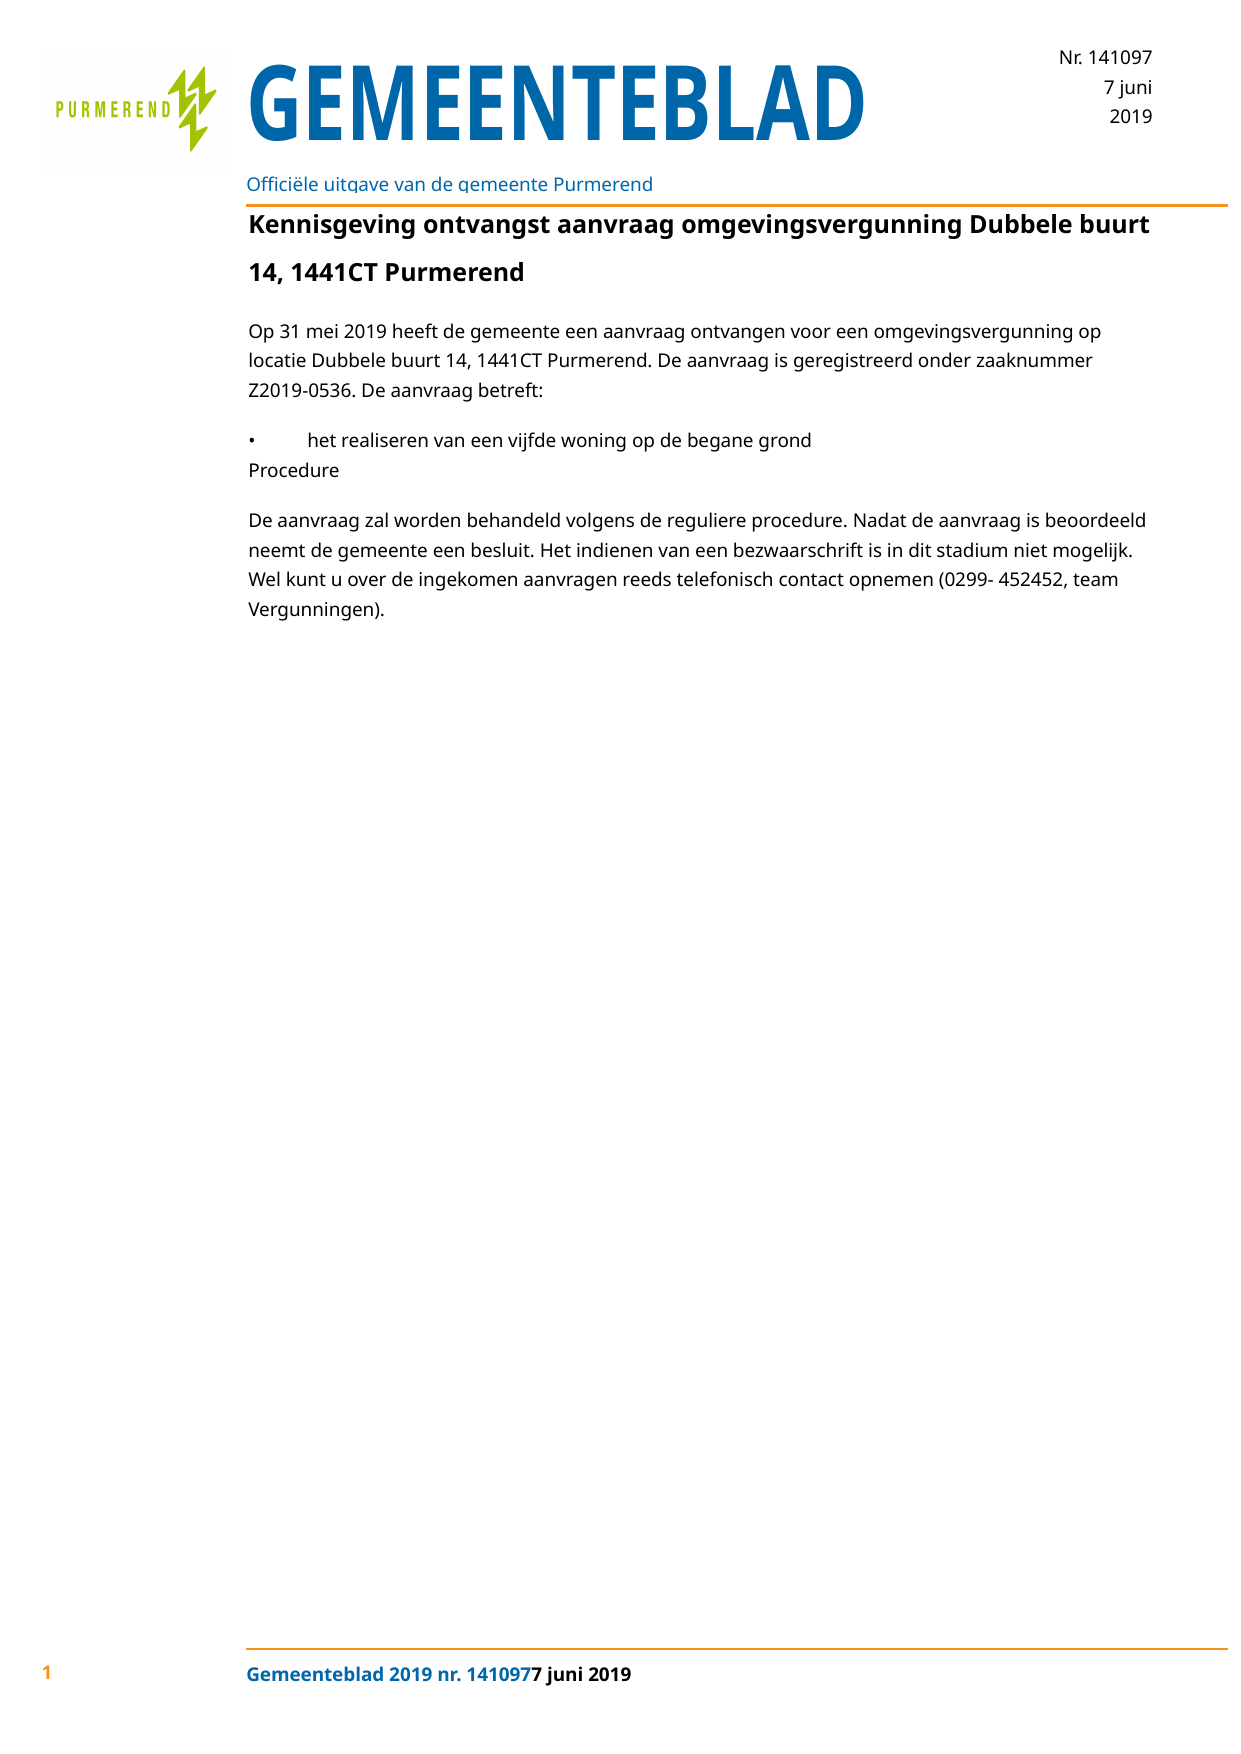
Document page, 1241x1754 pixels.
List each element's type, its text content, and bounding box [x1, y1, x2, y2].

text Procedure [248, 457, 1152, 483]
text De aanvraag zal worden behandeld volgens de reguliere procedure. Nadat de aanvraag is beoordeeld neemt de gemeente een besluit. Het indienen van een bezwaarschrift is in dit stadium niet mogelijk. Wel kunt u over de ingekomen aanvragen reeds telefonisch contact opnemen (0299- 452452, team Vergunningen). [248, 507, 1152, 622]
picture [41, 47, 231, 172]
list het realiseren van een vijfde woning op de begane grond [248, 427, 1152, 453]
text Op 31 mei 2019 heeft de gemeente een aanvraag ontvangen voor een omgevingsvergunning op locatie Dubbele buurt 14, 1441CT Purmerend. De aanvraag is geregistreerd onder zaaknummer Z2019-0536. De aanvraag betreft: [248, 318, 1152, 403]
text Kennisgeving ontvangst aanvraag omgevingsvergunning Dubbele buurt 14, 1441CT Purmerend [248, 207, 1152, 288]
